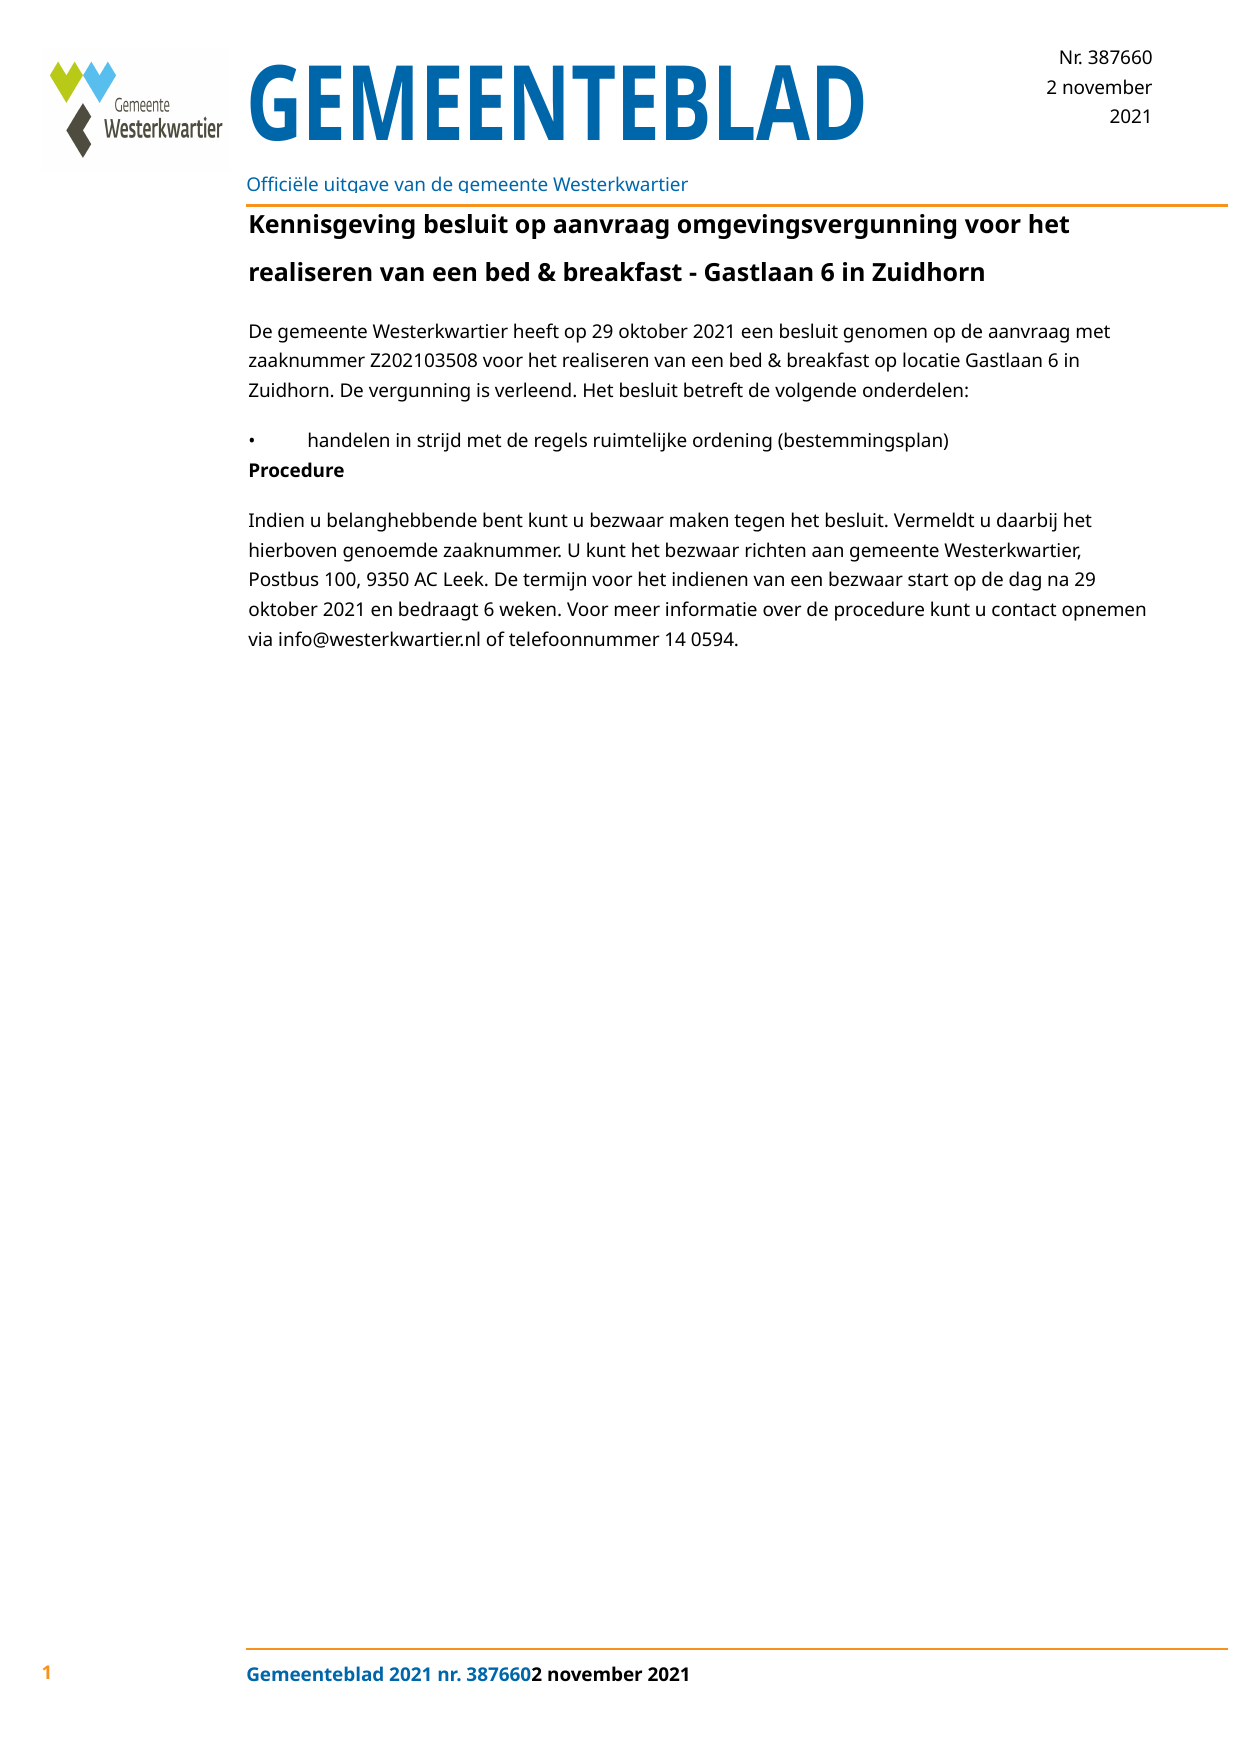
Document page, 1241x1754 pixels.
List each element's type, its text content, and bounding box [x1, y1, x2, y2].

text Indien u belanghebbende bent kunt u bezwaar maken tegen het besluit. Vermeldt u daarbij het hierboven genoemde zaaknummer. U kunt het bezwaar richten aan gemeente Westerkwartier, Postbus 100, 9350 AC Leek. De termijn voor het indienen van een bezwaar start op de dag na 29 oktober 2021 en bedraagt 6 weken. Voor meer informatie over de procedure kunt u contact opnemen via info@westerkwartier.nl of telefoonnummer 14 0594. [248, 507, 1152, 652]
list handelen in strijd met de regels ruimtelijke ordening (bestemmingsplan) [248, 427, 1152, 453]
text Procedure [248, 457, 1152, 483]
text De gemeente Westerkwartier heeft op 29 oktober 2021 een besluit genomen op de aanvraag met zaaknummer Z202103508 voor het realiseren van een bed & breakfast op locatie Gastlaan 6 in Zuidhorn. De vergunning is verleend. Het besluit betreft de volgende onderdelen: [248, 318, 1152, 403]
text Kennisgeving besluit op aanvraag omgevingsvergunning voor het realiseren van een bed & breakfast - Gastlaan 6 in Zuidhorn [248, 207, 1152, 288]
picture [41, 47, 231, 172]
